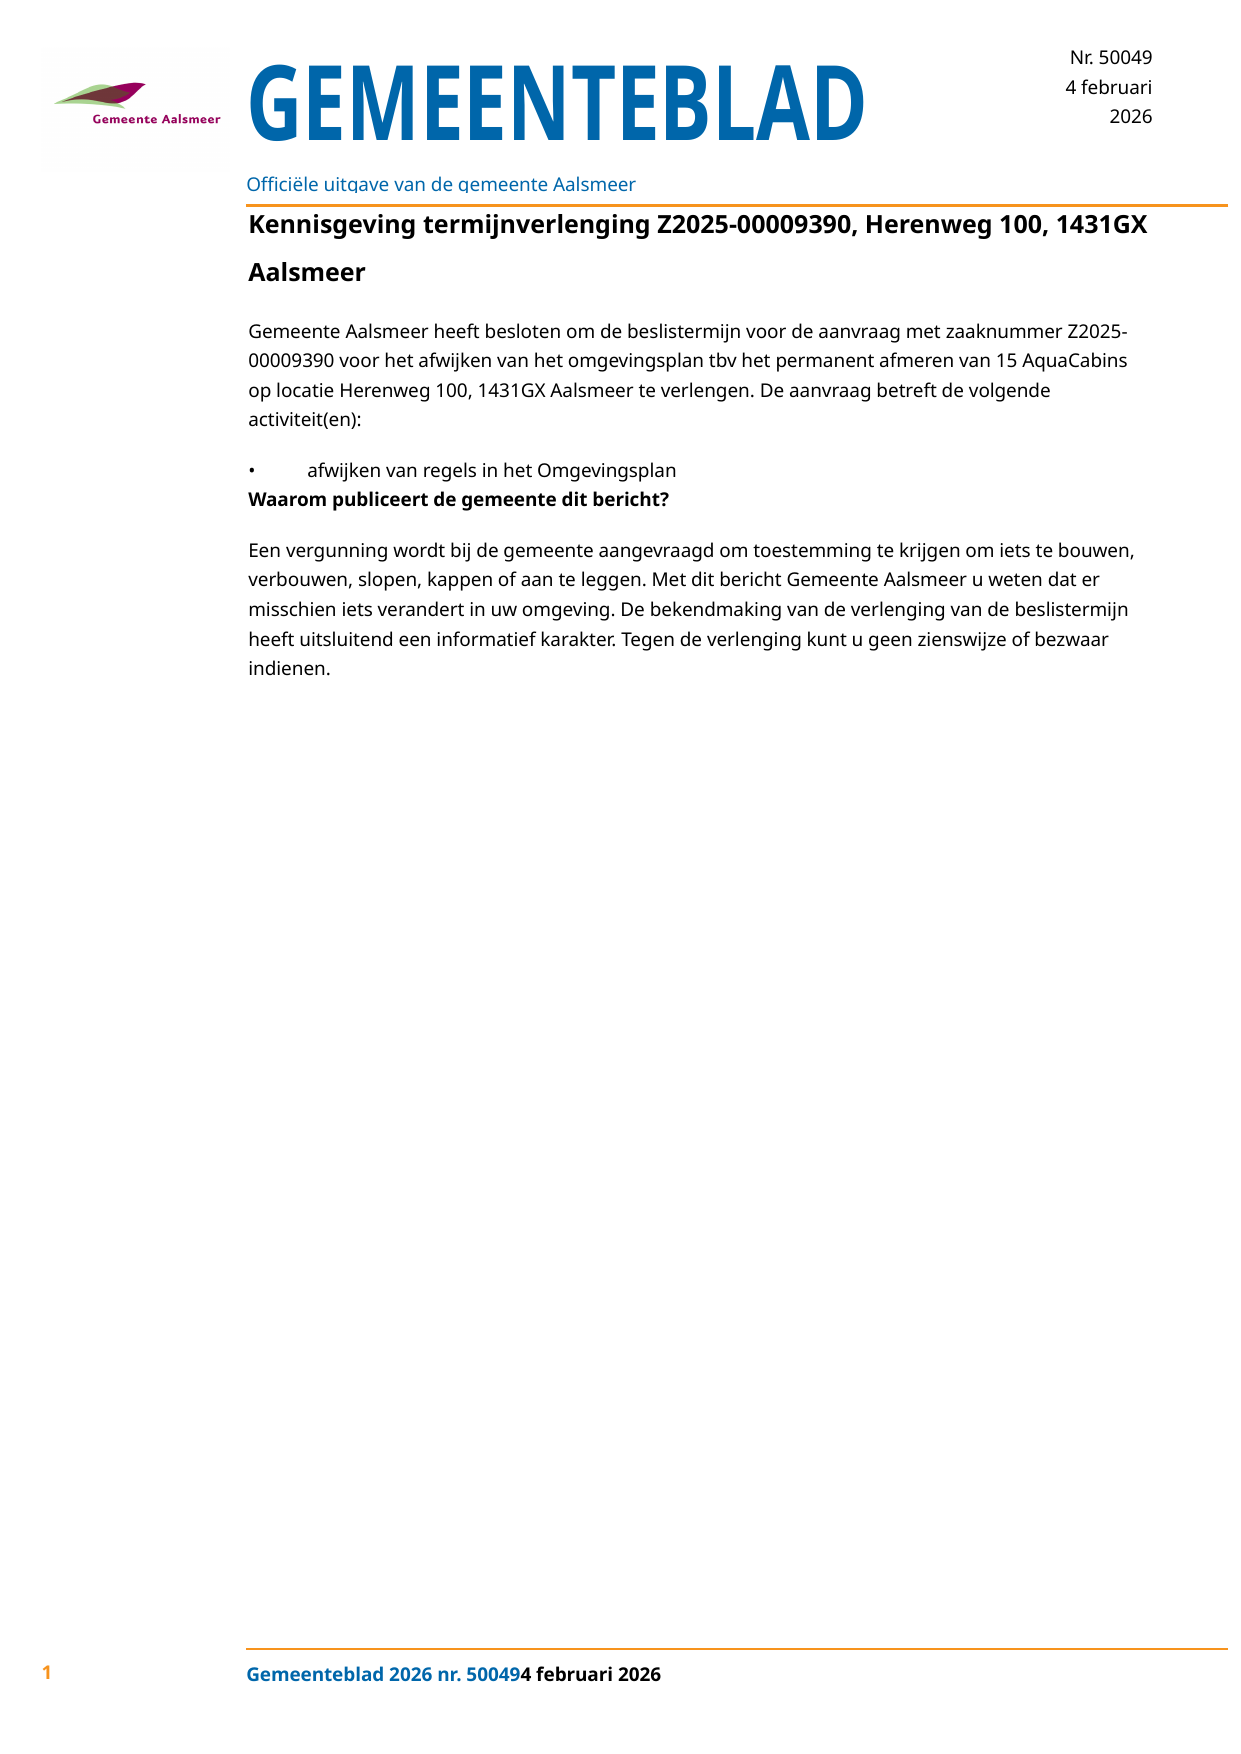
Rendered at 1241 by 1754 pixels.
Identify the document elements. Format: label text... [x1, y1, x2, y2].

picture [41, 47, 231, 172]
text Waarom publiceert de gemeente dit bericht? [248, 487, 1152, 512]
text Gemeente Aalsmeer heeft besloten om de beslistermijn voor de aanvraag met zaaknummer Z2025-00009390 voor het afwijken van het omgevingsplan tbv het permanent afmeren van 15 AquaCabins op locatie Herenweg 100, 1431GX Aalsmeer te verlengen. De aanvraag betreft de volgende activiteit(en): [248, 318, 1152, 432]
list afwijken van regels in het Omgevingsplan [248, 457, 1152, 483]
text Een vergunning wordt bij de gemeente aangevraagd om toestemming te krijgen om iets te bouwen, verbouwen, slopen, kappen of aan te leggen. Met dit bericht Gemeente Aalsmeer u weten dat er misschien iets verandert in uw omgeving. De bekendmaking van de verlenging van de beslistermijn heeft uitsluitend een informatief karakter. Tegen de verlenging kunt u geen zienswijze of bezwaar indienen. [248, 537, 1152, 681]
text Kennisgeving termijnverlenging Z2025-00009390, Herenweg 100, 1431GX Aalsmeer [248, 207, 1152, 288]
